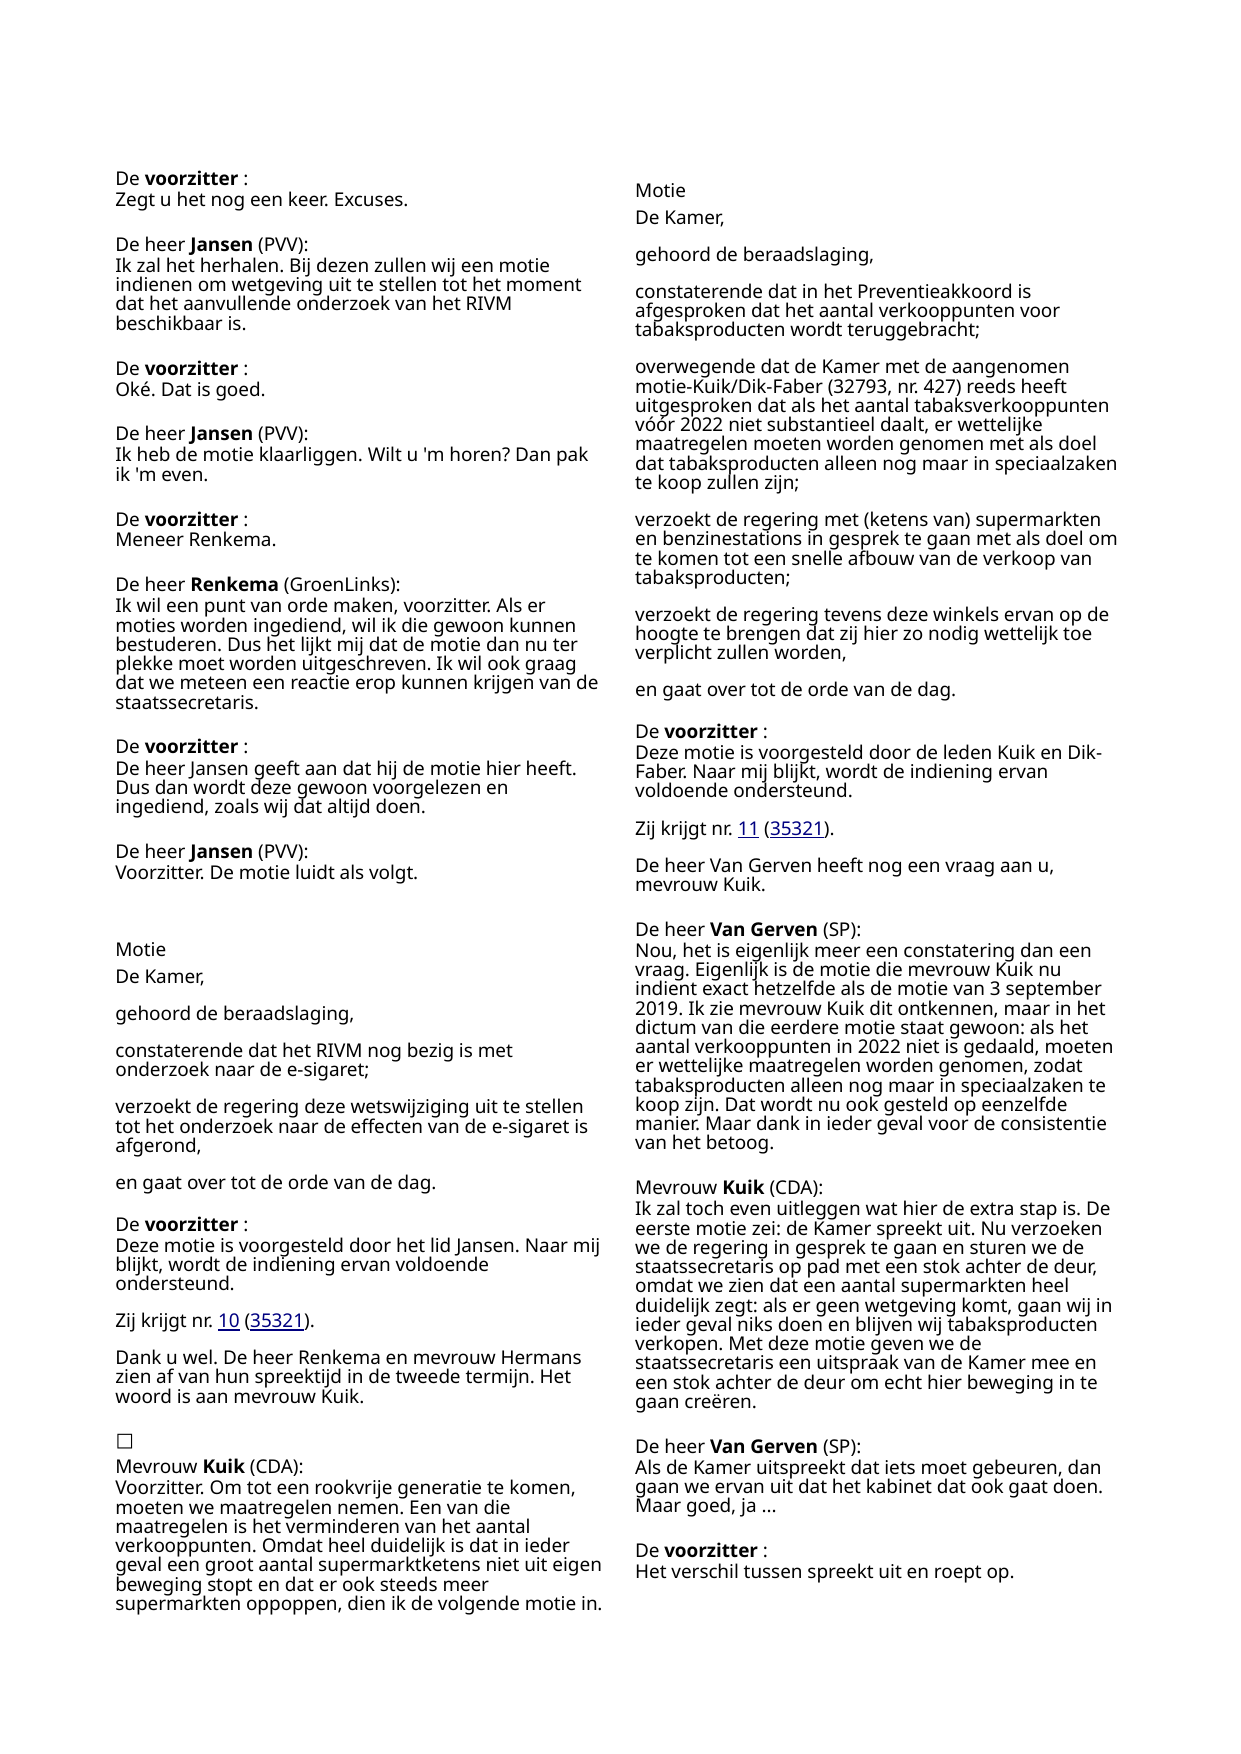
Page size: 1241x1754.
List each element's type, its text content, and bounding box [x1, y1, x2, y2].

text Meneer Renkema. [115, 531, 605, 551]
text Als de Kamer uitspreekt dat iets moet gebeuren, dan gaan we ervan uit dat het kabinet dat ook gaat doen. Maar goed, ja ... [635, 1459, 1125, 1517]
text gehoord de beraadslaging, [115, 1005, 605, 1024]
text verzoekt de regering tevens deze winkels ervan op de hoogte te brengen dat zij hier zo nodig wettelijk toe verplicht zullen worden, [635, 606, 1125, 663]
text De voorzitter : [115, 165, 605, 191]
text Motie [635, 177, 1125, 203]
text Zegt u het nog een keer. Excuses. [115, 191, 605, 210]
text Zij krijgt nr. 11 (35321). [635, 819, 1125, 839]
text De voorzitter : [635, 718, 1125, 744]
text constaterende dat het RIVM nog bezig is met onderzoek naar de e-sigaret; [115, 1042, 605, 1081]
text en gaat over tot de orde van de dag. [115, 1174, 605, 1193]
text De heer Jansen (PVV): [115, 421, 605, 446]
text Ik wil een punt van orde maken, voorzitter. Als er moties worden ingediend, wil ik die gewoon kunnen bestuderen. Dus het lijkt mij dat de motie dan nu ter plekke moet worden uitgeschreven. Ik wil ook graag dat we meteen een reactie erop kunnen krijgen van de staatssecretaris. [115, 597, 605, 713]
text De Kamer, [115, 968, 605, 987]
text Ik zal het herhalen. Bij dezen zullen wij een motie indienen om wetgeving uit te stellen tot het moment dat het aanvullende onderzoek van het RIVM beschikbaar is. [115, 257, 605, 334]
text Voorzitter. Om tot een rookvrije generatie te komen, moeten we maatregelen nemen. Een van die maatregelen is het verminderen van het aantal verkooppunten. Omdat heel duidelijk is dat in ieder geval een groot aantal supermarktketens niet uit eigen beweging stopt en dat er ook steeds meer supermarkten oppoppen, dien ik de volgende motie in. [115, 1479, 605, 1614]
text De Kamer, [635, 209, 1125, 228]
text Ik zal toch even uitleggen wat hier de extra stap is. De eerste motie zei: de Kamer spreekt uit. Nu verzoeken we de regering in gesprek te gaan en sturen we de staatssecretaris op pad met een stok achter de deur, omdat we zien dat een aantal supermarkten heel duidelijk zegt: als er geen wetgeving komt, gaan wij in ieder geval niks doen en blijven wij tabaksproducten verkopen. Met deze motie geven we de staatssecretaris een uitspraak van de Kamer mee en een stok achter de deur om echt hier beweging in te gaan creëren. [635, 1200, 1125, 1412]
text De heer Renkema (GroenLinks): [115, 572, 605, 597]
text ⬜ [115, 1428, 605, 1454]
text De voorzitter : [635, 1537, 1125, 1563]
text verzoekt de regering deze wetswijziging uit te stellen tot het onderzoek naar de effecten van de e-sigaret is afgerond, [115, 1098, 605, 1156]
text De heer Jansen geeft aan dat hij de motie hier heeft. Dus dan wordt deze gewoon voorgelezen en ingediend, zoals wij dat altijd doen. [115, 759, 605, 817]
text constaterende dat in het Preventieakkoord is afgesproken dat het aantal verkooppunten voor tabaksproducten wordt teruggebracht; [635, 283, 1125, 341]
text Motie [115, 937, 605, 962]
text De heer Jansen (PVV): [115, 838, 605, 864]
text Deze motie is voorgesteld door het lid Jansen. Naar mij blijkt, wordt de indiening ervan voldoende ondersteund. [115, 1237, 605, 1294]
text De heer Van Gerven (SP): [635, 1433, 1125, 1459]
text Het verschil tussen spreekt uit en roept op. [635, 1563, 1125, 1582]
text Mevrouw Kuik (CDA): [635, 1174, 1125, 1200]
text Voorzitter. De motie luidt als volgt. [115, 864, 605, 883]
text en gaat over tot de orde van de dag. [635, 681, 1125, 701]
text Mevrouw Kuik (CDA): [115, 1454, 605, 1479]
text Oké. Dat is goed. [115, 381, 605, 400]
text De voorzitter : [115, 1211, 605, 1237]
text Ik heb de motie klaarliggen. Wilt u 'm horen? Dan pak ik 'm even. [115, 446, 605, 485]
text De heer Van Gerven (SP): [635, 916, 1125, 942]
text De heer Van Gerven heeft nog een vraag aan u, mevrouw Kuik. [635, 857, 1125, 895]
text Dank u wel. De heer Renkema en mevrouw Hermans zien af van hun spreektijd in de tweede termijn. Het woord is aan mevrouw Kuik. [115, 1349, 605, 1407]
text De voorzitter : [115, 734, 605, 759]
text De voorzitter : [115, 355, 605, 381]
text Deze motie is voorgesteld door de leden Kuik en Dik-Faber. Naar mij blijkt, wordt de indiening ervan voldoende ondersteund. [635, 744, 1125, 802]
text verzoekt de regering met (ketens van) supermarkten en benzinestations in gesprek te gaan met als doel om te komen tot een snelle afbouw van de verkoop van tabaksproducten; [635, 511, 1125, 588]
text gehoord de beraadslaging, [635, 246, 1125, 265]
text Nou, het is eigenlijk meer een constatering dan een vraag. Eigenlijk is de motie die mevrouw Kuik nu indient exact hetzelfde als de motie van 3 september 2019. Ik zie mevrouw Kuik dit ontkennen, maar in het dictum van die eerdere motie staat gewoon: als het aantal verkooppunten in 2022 niet is gedaald, moeten er wettelijke maatregelen worden genomen, zodat tabaksproducten alleen nog maar in speciaalzaken te koop zijn. Dat wordt nu ook gesteld op eenzelfde manier. Maar dank in ieder geval voor de consistentie van het betoog. [635, 942, 1125, 1154]
text De heer Jansen (PVV): [115, 231, 605, 257]
text Zij krijgt nr. 10 (35321). [115, 1312, 605, 1331]
text De voorzitter : [115, 506, 605, 531]
text overwegende dat de Kamer met de aangenomen motie-Kuik/Dik-Faber (32793, nr. 427) reeds heeft uitgesproken dat als het aantal tabaksverkooppunten vóór 2022 niet substantieel daalt, er wettelijke maatregelen moeten worden genomen met als doel dat tabaksproducten alleen nog maar in speciaalzaken te koop zullen zijn; [635, 358, 1125, 493]
